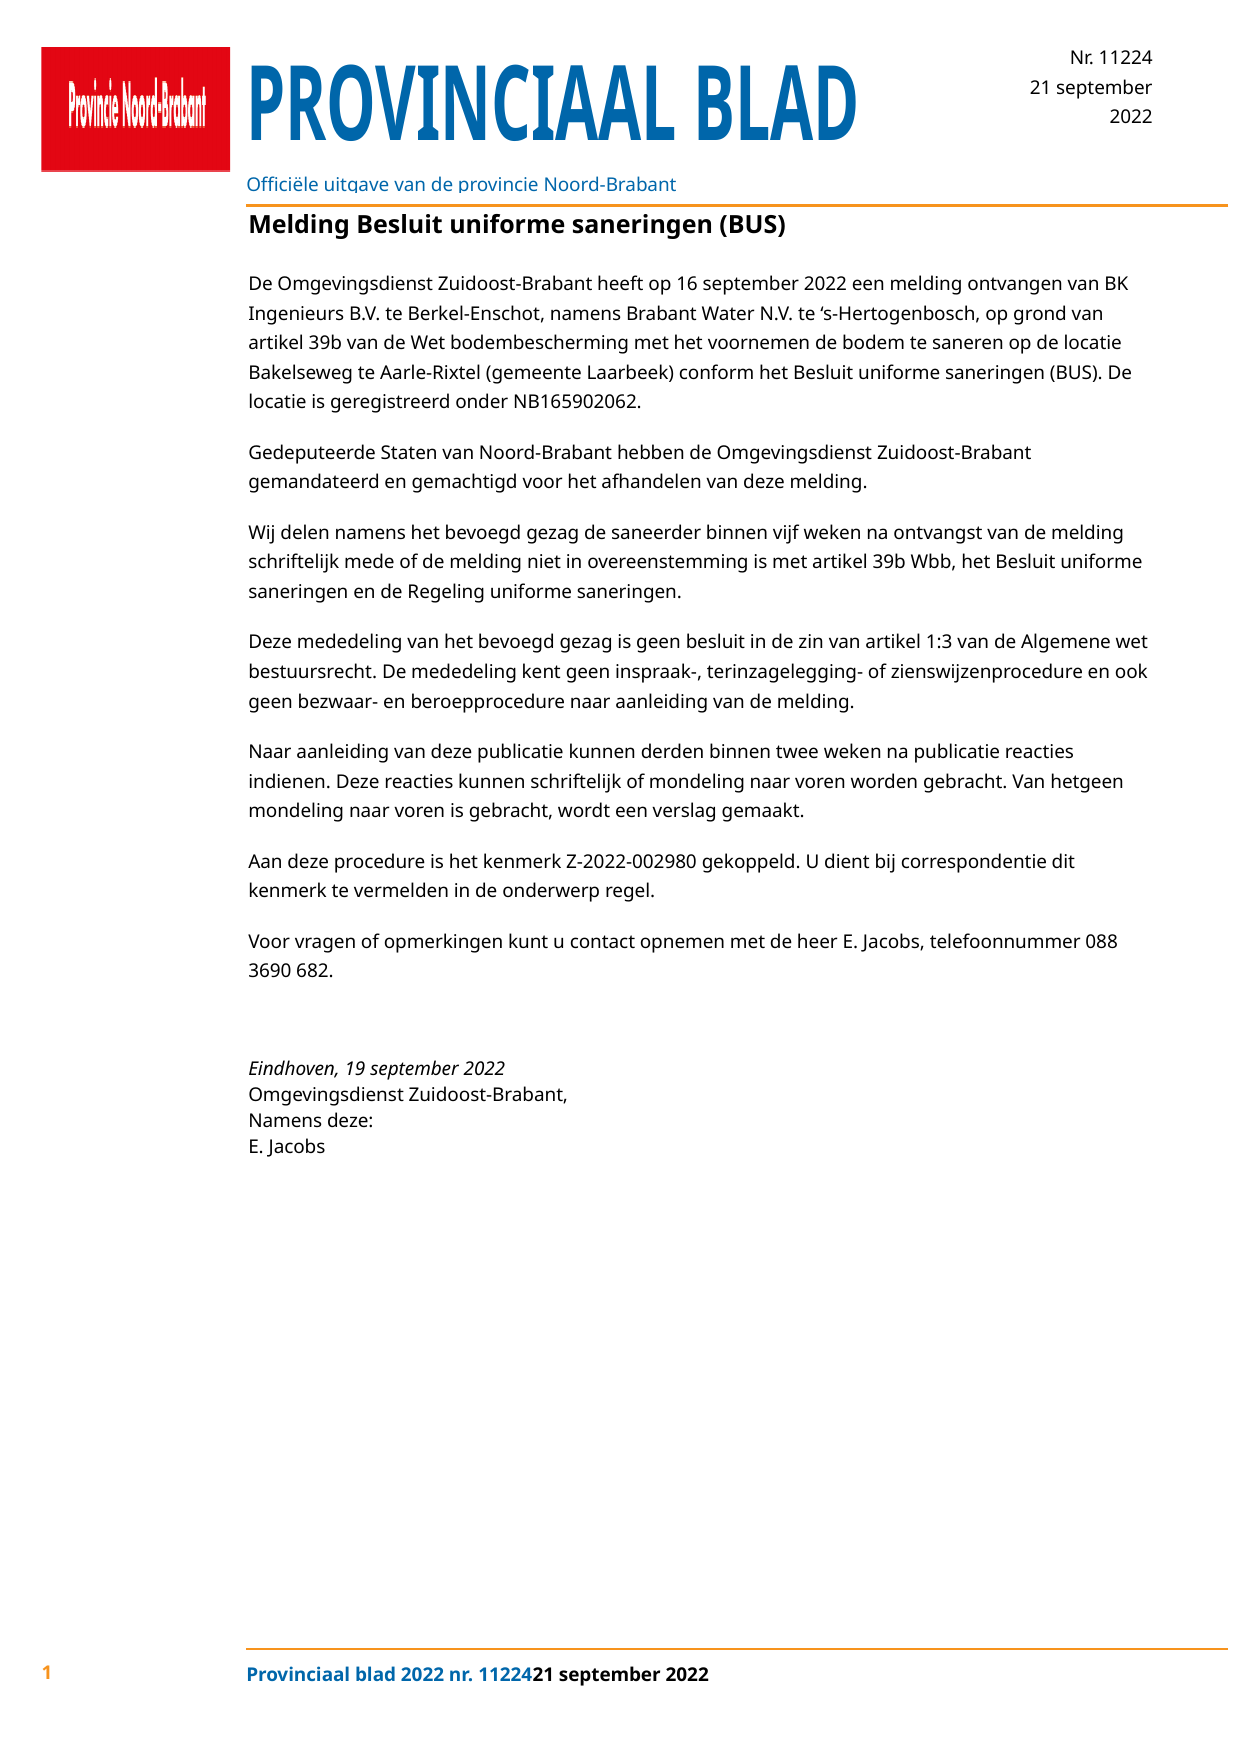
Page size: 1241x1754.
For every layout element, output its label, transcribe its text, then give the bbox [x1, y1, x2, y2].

picture [41, 47, 231, 172]
text Aan deze procedure is het kenmerk Z-2022-002980 gekoppeld. U dient bij correspondentie dit kenmerk te vermelden in de onderwerp regel. [248, 848, 1152, 903]
text Voor vragen of opmerkingen kunt u contact opnemen met de heer E. Jacobs, telefoonnummer 088 3690 682. [248, 928, 1152, 983]
text Wij delen namens het bevoegd gezag de saneerder binnen vijf weken na ontvangst van de melding schriftelijk mede of de melding niet in overeenstemming is met artikel 39b Wbb, het Besluit uniforme saneringen en de Regeling uniforme saneringen. [248, 519, 1152, 604]
text De Omgevingsdienst Zuidoost-Brabant heeft op 16 september 2022 een melding ontvangen van BK Ingenieurs B.V. te Berkel-Enschot, namens Brabant Water N.V. te ‘s-Hertogenbosch, op grond van artikel 39b van de Wet bodembescherming met het voornemen de bodem te saneren op de locatie Bakelseweg te Aarle-Rixtel (gemeente Laarbeek) conform het Besluit uniforme saneringen (BUS). De locatie is geregistreerd onder NB165902062. [248, 270, 1152, 414]
text E. Jacobs [248, 1133, 1152, 1158]
text Deze mededeling van het bevoegd gezag is geen besluit in de zin van artikel 1:3 van de Algemene wet bestuursrecht. De mededeling kent geen inspraak-, terinzagelegging- of zienswijzenprocedure en ook geen bezwaar- en beroepprocedure naar aanleiding van de melding. [248, 629, 1152, 713]
text Namens deze: [248, 1107, 1152, 1133]
text Eindhoven, 19 september 2022 [248, 1056, 1152, 1081]
text Naar aanleiding van deze publicatie kunnen derden binnen twee weken na publicatie reacties indienen. Deze reacties kunnen schriftelijk of mondeling naar voren worden gebracht. Van hetgeen mondeling naar voren is gebracht, wordt een verslag gemaakt. [248, 738, 1152, 823]
text Omgevingsdienst Zuidoost-Brabant, [248, 1081, 1152, 1107]
text Melding Besluit uniforme saneringen (BUS) [248, 207, 1152, 241]
text Gedeputeerde Staten van Noord-Brabant hebben de Omgevingsdienst Zuidoost-Brabant gemandateerd en gemachtigd voor het afhandelen van deze melding. [248, 439, 1152, 494]
